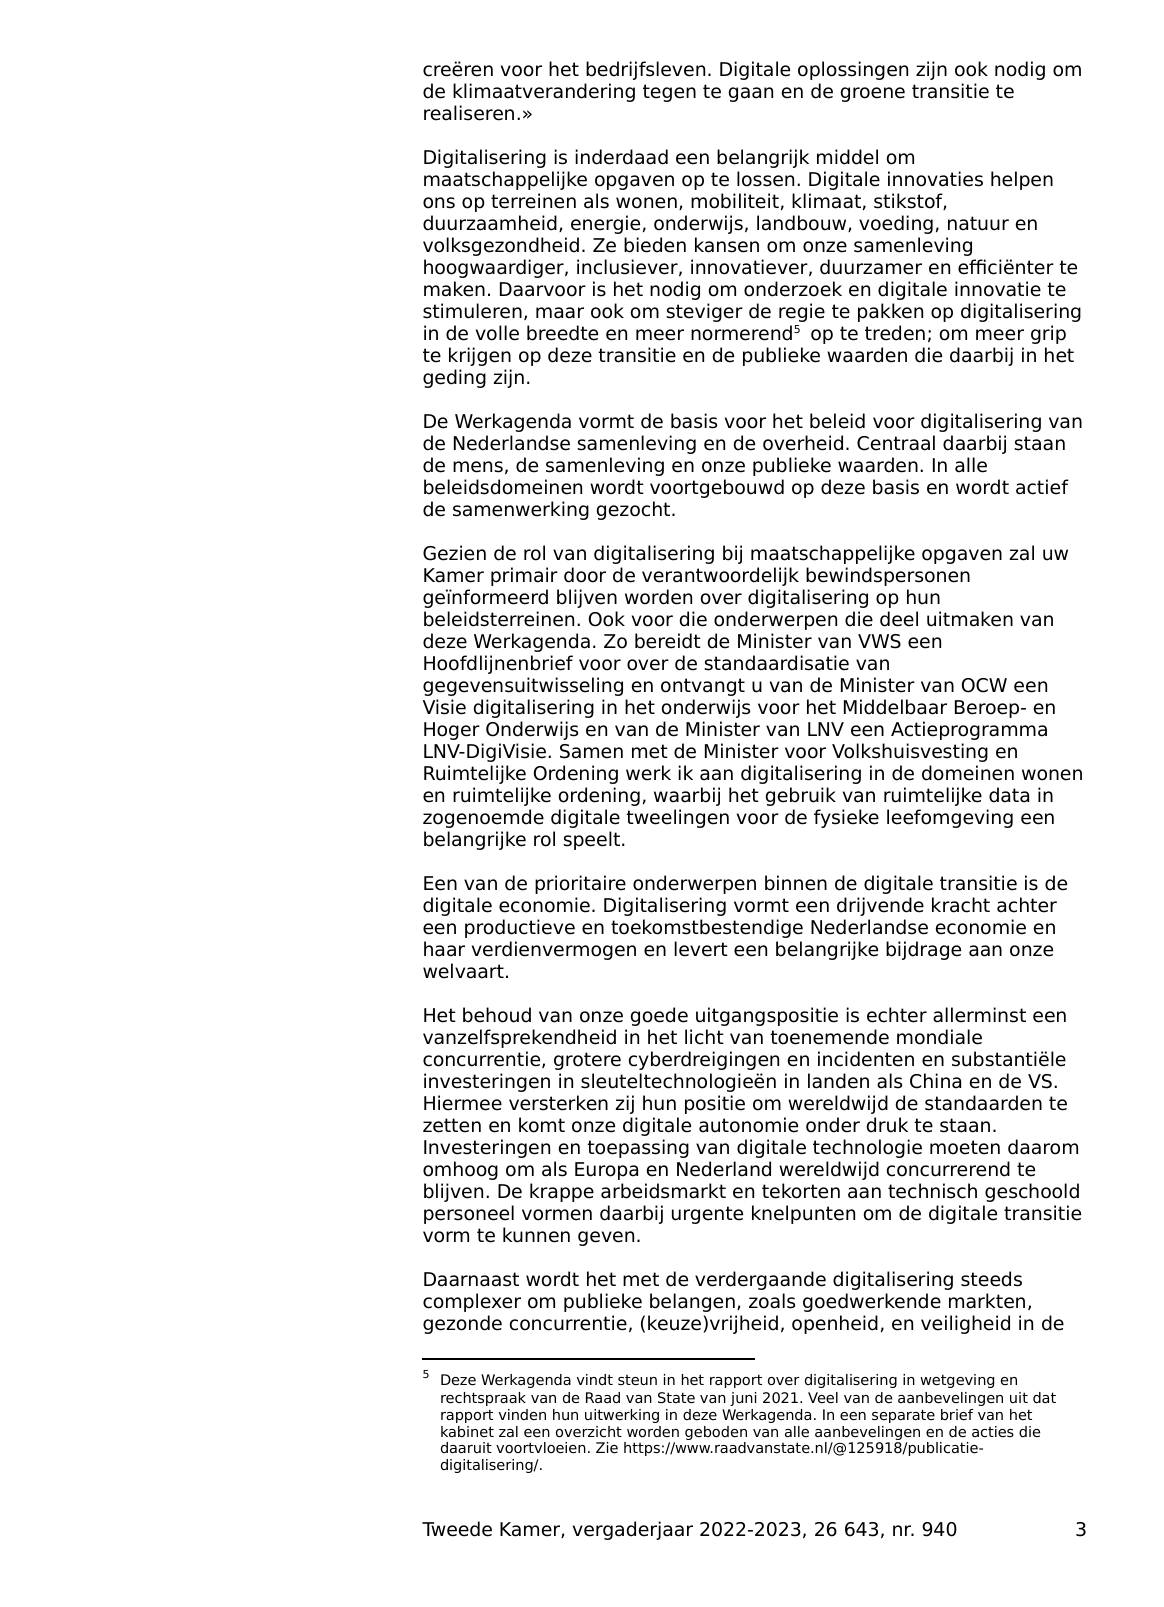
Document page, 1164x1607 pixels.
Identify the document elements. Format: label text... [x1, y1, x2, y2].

text creëren voor het bedrijfsleven. Digitale oplossingen zijn ook nodig om de klimaatverandering tegen te gaan en de groene transitie te realiseren.» [422, 59, 1087, 125]
text De Werkagenda vormt de basis voor het beleid voor digitalisering van de Nederlandse samenleving en de overheid. Centraal daarbij staan de mens, de samenleving en onze publieke waarden. In alle beleidsdomeinen wordt voortgebouwd op deze basis en wordt actief de samenwerking gezocht. [422, 411, 1087, 521]
text Gezien de rol van digitalisering bij maatschappelijke opgaven zal uw Kamer primair door de verantwoordelijk bewindspersonen geïnformeerd blijven worden over digitalisering op hun beleidsterreinen. Ook voor die onderwerpen die deel uitmaken van deze Werkagenda. Zo bereidt de Minister van VWS een Hoofdlijnenbrief voor over de standaardisatie van gegevensuitwisseling en ontvangt u van de Minister van OCW een Visie digitalisering in het onderwijs voor het Middelbaar Beroep- en Hoger Onderwijs en van de Minister van LNV een Actieprogramma LNV-DigiVisie. Samen met de Minister voor Volkshuisvesting en Ruimtelijke Ordening werk ik aan digitalisering in de domeinen wonen en ruimtelijke ordening, waarbij het gebruik van ruimtelijke data in zogenoemde digitale tweelingen voor de fysieke leefomgeving een belangrijke rol speelt. [422, 543, 1087, 851]
text Digitalisering is inderdaad een belangrijk middel om maatschappelijke opgaven op te lossen. Digitale innovaties helpen ons op terreinen als wonen, mobiliteit, klimaat, stikstof, duurzaamheid, energie, onderwijs, landbouw, voeding, natuur en volksgezondheid. Ze bieden kansen om onze samenleving hoogwaardiger, inclusiever, innovatiever, duurzamer en efficiënter te maken. Daarvoor is het nodig om onderzoek en digitale innovatie te stimuleren, maar ook om steviger de regie te pakken op digitalisering in de volle breedte en meer normerend op te treden; om meer grip te krijgen op deze transitie en de publieke waarden die daarbij in het geding zijn. [422, 147, 1087, 389]
text Deze Werkagenda vindt steun in het rapport over digitalisering in wetgeving en rechtspraak van de Raad van State van juni 2021. Veel van de aanbevelingen uit dat rapport vinden hun uitwerking in deze Werkagenda. In een separate brief van het kabinet zal een overzicht worden geboden van alle aanbevelingen en de acties die daaruit voortvloeien. Zie https://www.raadvanstate.nl/@125918/publicatie-digitalisering/. [422, 1368, 1087, 1474]
text Een van de prioritaire onderwerpen binnen de digitale transitie is de digitale economie. Digitalisering vormt een drijvende kracht achter een productieve en toekomstbestendige Nederlandse economie en haar verdienvermogen en levert een belangrijke bijdrage aan onze welvaart. [422, 873, 1087, 983]
text Het behoud van onze goede uitgangspositie is echter allerminst een vanzelfsprekendheid in het licht van toenemende mondiale concurrentie, grotere cyberdreigingen en incidenten en substantiële investeringen in sleuteltechnologieën in landen als China en de VS. Hiermee versterken zij hun positie om wereldwijd de standaarden te zetten en komt onze digitale autonomie onder druk te staan. Investeringen en toepassing van digitale technologie moeten daarom omhoog om als Europa en Nederland wereldwijd concurrerend te blijven. De krappe arbeidsmarkt en tekorten aan technisch geschoold personeel vormen daarbij urgente knelpunten om de digitale transitie vorm te kunnen geven. [422, 1005, 1087, 1247]
text Daarnaast wordt het met de verdergaande digitalisering steeds complexer om publieke belangen, zoals goedwerkende markten, gezonde concurrentie, (keuze)vrijheid, openheid, en veiligheid in de [422, 1269, 1087, 1335]
